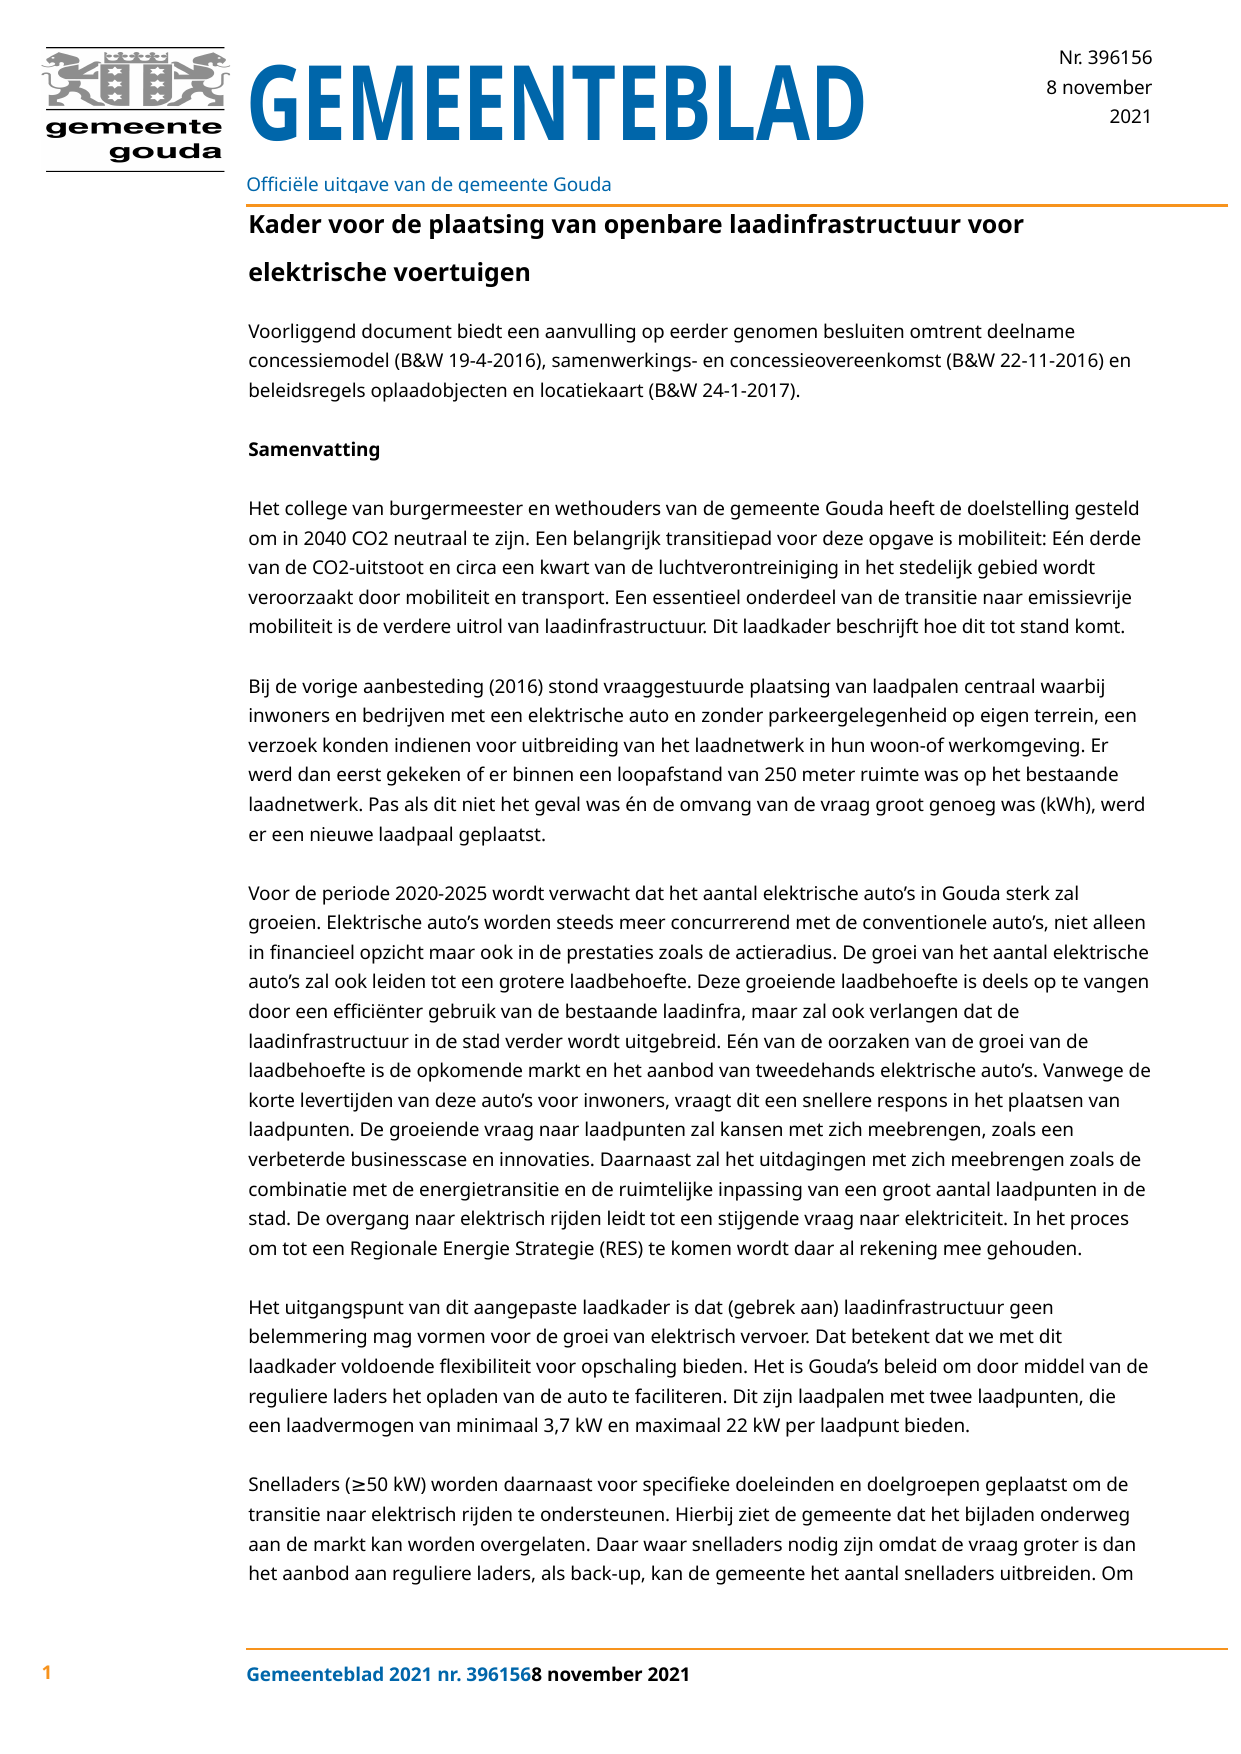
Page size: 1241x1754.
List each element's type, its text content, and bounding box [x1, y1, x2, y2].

text Snelladers (≥50 kW) worden daarnaast voor specifieke doeleinden en doelgroepen geplaatst om de transitie naar elektrisch rijden te ondersteunen. Hierbij ziet de gemeente dat het bijladen onderweg aan de markt kan worden overgelaten. Daar waar snelladers nodig zijn omdat de vraag groter is dan het aanbod aan reguliere laders, als back-up, kan de gemeente het aantal snelladers uitbreiden. Om [248, 1472, 1152, 1586]
text Het uitgangspunt van dit aangepaste laadkader is dat (gebrek aan) laadinfrastructuur geen belemmering mag vormen voor de groei van elektrisch vervoer. Dat betekent dat we met dit laadkader voldoende flexibiliteit voor opschaling bieden. Het is Gouda’s beleid om door middel van de reguliere laders het opladen van de auto te faciliteren. Dit zijn laadpalen met twee laadpunten, die een laadvermogen van minimaal 3,7 kW en maximaal 22 kW per laadpunt bieden. [248, 1294, 1152, 1438]
text Het college van burgermeester en wethouders van de gemeente Gouda heeft de doelstelling gesteld om in 2040 CO2 neutraal te zijn. Een belangrijk transitiepad voor deze opgave is mobiliteit: Eén derde van de CO2-uitstoot en circa een kwart van de luchtverontreiniging in het stedelijk gebied wordt veroorzaakt door mobiliteit en transport. Een essentieel onderdeel van de transitie naar emissievrije mobiliteit is de verdere uitrol van laadinfrastructuur. Dit laadkader beschrijft hoe dit tot stand komt. [248, 495, 1152, 639]
text Kader voor de plaatsing van openbare laadinfrastructuur voor elektrische voertuigen [248, 207, 1152, 288]
picture [41, 47, 231, 172]
text Voorliggend document biedt een aanvulling op eerder genomen besluiten omtrent deelname concessiemodel (B&W 19-4-2016), samenwerkings- en concessieovereenkomst (B&W 22-11-2016) en beleidsregels oplaadobjecten en locatiekaart (B&W 24-1-2017). [248, 318, 1152, 403]
text Bij de vorige aanbesteding (2016) stond vraaggestuurde plaatsing van laadpalen centraal waarbij inwoners en bedrijven met een elektrische auto en zonder parkeergelegenheid op eigen terrein, een verzoek konden indienen voor uitbreiding van het laadnetwerk in hun woon-of werkomgeving. Er werd dan eerst gekeken of er binnen een loopafstand van 250 meter ruimte was op het bestaande laadnetwerk. Pas als dit niet het geval was én de omvang van de vraag groot genoeg was (kWh), werd er een nieuwe laadpaal geplaatst. [248, 673, 1152, 847]
text Voor de periode 2020-2025 wordt verwacht dat het aantal elektrische auto’s in Gouda sterk zal groeien. Elektrische auto’s worden steeds meer concurrerend met de conventionele auto’s, niet alleen in financieel opzicht maar ook in de prestaties zoals de actieradius. De groei van het aantal elektrische auto’s zal ook leiden tot een grotere laadbehoefte. Deze groeiende laadbehoefte is deels op te vangen door een efficiënter gebruik van de bestaande laadinfra, maar zal ook verlangen dat de laadinfrastructuur in de stad verder wordt uitgebreid. Eén van de oorzaken van de groei van de laadbehoefte is de opkomende markt en het aanbod van tweedehands elektrische auto’s. Vanwege de korte levertijden van deze auto’s voor inwoners, vraagt dit een snellere respons in het plaatsen van laadpunten. De groeiende vraag naar laadpunten zal kansen met zich meebrengen, zoals een verbeterde businesscase en innovaties. Daarnaast zal het uitdagingen met zich meebrengen zoals de combinatie met de energietransitie en de ruimtelijke inpassing van een groot aantal laadpunten in de stad. De overgang naar elektrisch rijden leidt tot een stijgende vraag naar elektriciteit. In het proces om tot een Regionale Energie Strategie (RES) te komen wordt daar al rekening mee gehouden. [248, 880, 1152, 1261]
text Samenvatting [248, 436, 1152, 462]
